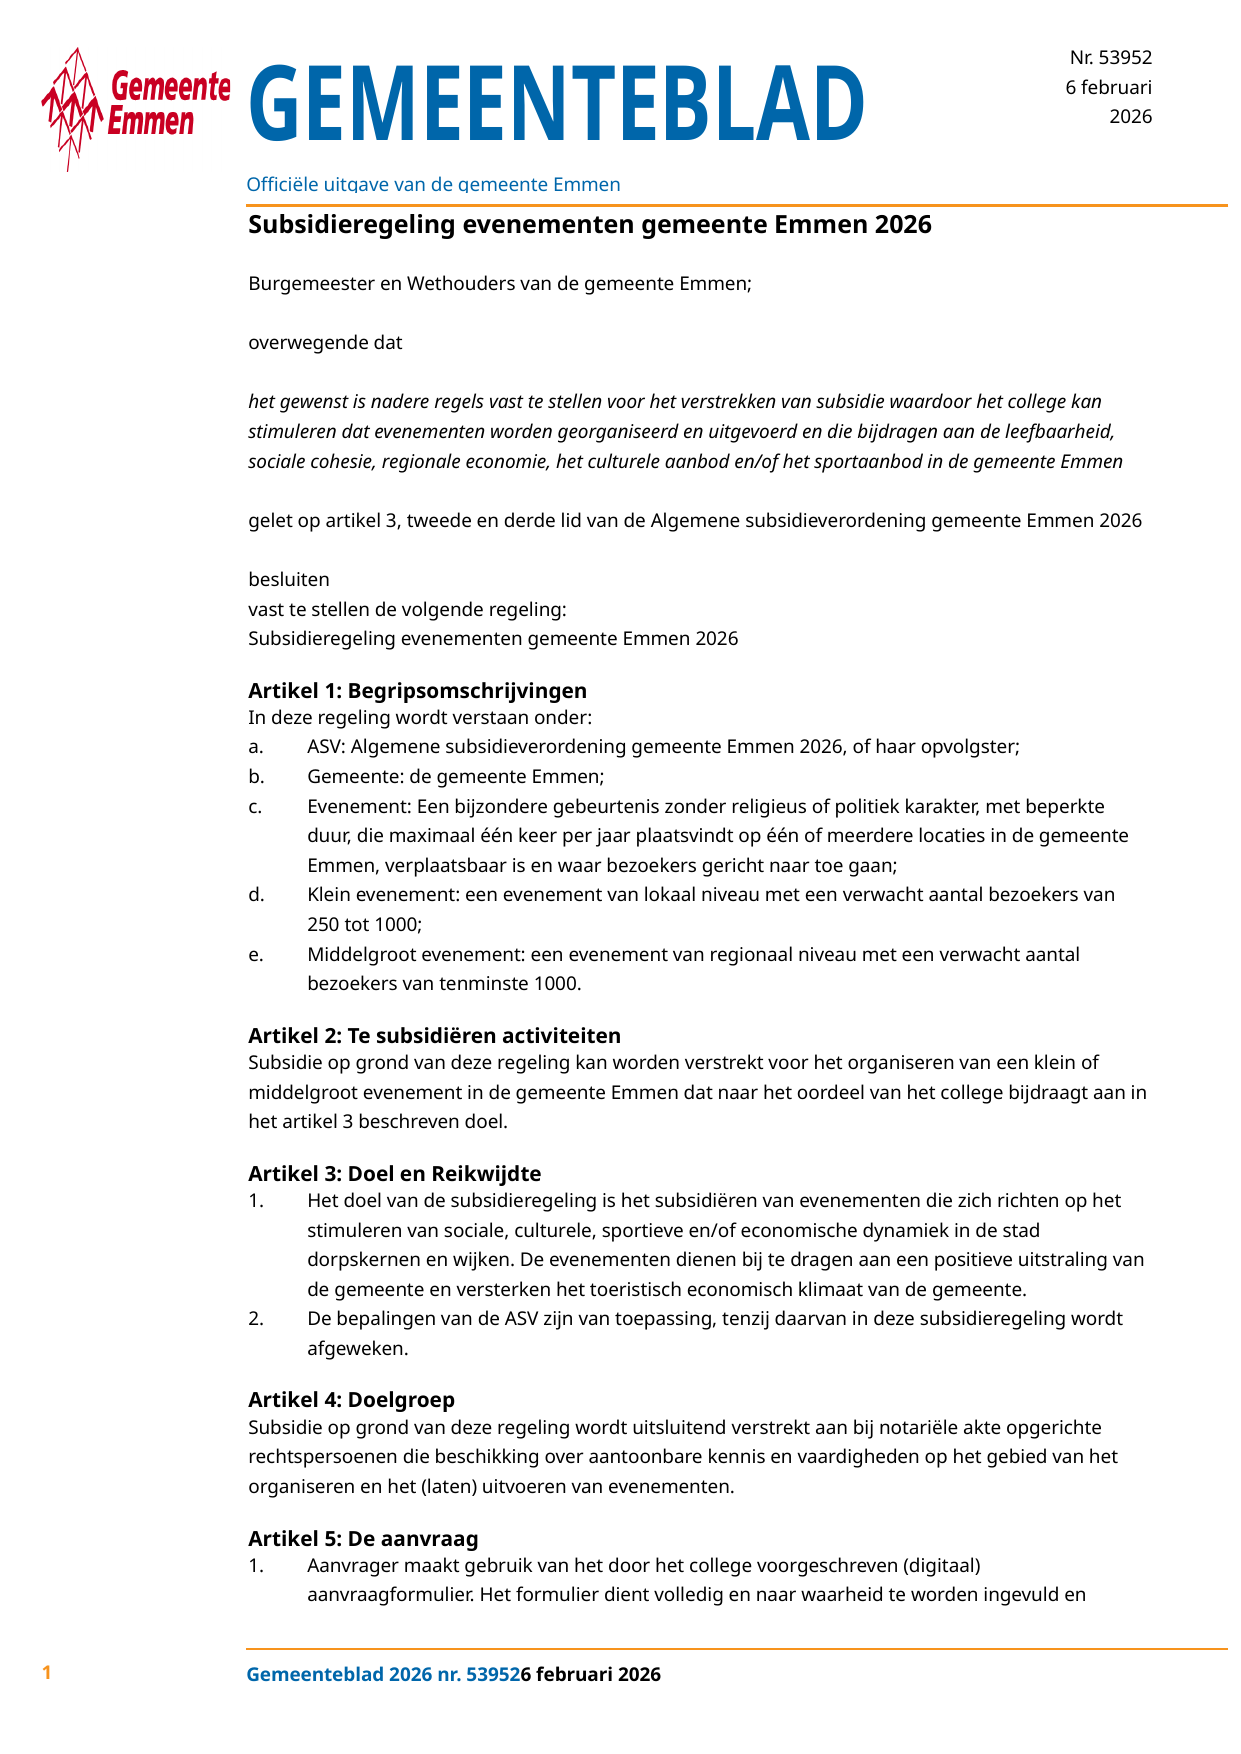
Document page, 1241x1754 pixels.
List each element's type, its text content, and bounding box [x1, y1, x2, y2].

list Aanvrager maakt gebruik van het door het college voorgeschreven (digitaal) aanvraagformulier. Het formulier dient volledig en naar waarheid te worden ingevuld en [248, 1552, 1152, 1607]
list Evenement: Een bijzondere gebeurtenis zonder religieus of politiek karakter, met beperkte duur, die maximaal één keer per jaar plaatsvindt op één of meerdere locaties in de gemeente Emmen, verplaatsbaar is en waar bezoekers gericht naar toe gaan; [248, 793, 1152, 878]
text Subsidie op grond van deze regeling kan worden verstrekt voor het organiseren van een klein of middelgroot evenement in de gemeente Emmen dat naar het oordeel van het college bijdraagt aan in het artikel 3 beschreven doel. [248, 1049, 1152, 1134]
text Artikel 2: Te subsidiëren activiteiten [248, 1021, 1152, 1049]
text Subsidieregeling evenementen gemeente Emmen 2026 [248, 207, 1152, 241]
text Artikel 4: Doelgroep [248, 1386, 1152, 1414]
text besluiten [248, 566, 1152, 592]
list Klein evenement: een evenement van lokaal niveau met een verwacht aantal bezoekers van 250 tot 1000; [248, 882, 1152, 937]
text vast te stellen de volgende regeling: [248, 596, 1152, 621]
list Het doel van de subsidieregeling is het subsidiëren van evenementen die zich richten op het stimuleren van sociale, culturele, sportieve en/of economische dynamiek in de stad dorpskernen en wijken. De evenementen dienen bij te dragen aan een positieve uitstraling van de gemeente en versterken het toeristisch economisch klimaat van de gemeente. [248, 1187, 1152, 1302]
text Artikel 1: Begripsomschrijvingen [248, 676, 1152, 704]
text gelet op artikel 3, tweede en derde lid van de Algemene subsidieverordening gemeente Emmen 2026 [248, 507, 1152, 533]
text Subsidie op grond van deze regeling wordt uitsluitend verstrekt aan bij notariële akte opgerichte rechtspersoenen die beschikking over aantoonbare kennis en vaardigheden op het gebied van het organiseren en het (laten) uitvoeren van evenementen. [248, 1414, 1152, 1499]
list ASV: Algemene subsidieverordening gemeente Emmen 2026, of haar opvolgster; [248, 734, 1152, 759]
list Middelgroot evenement: een evenement van regionaal niveau met een verwacht aantal bezoekers van tenminste 1000. [248, 941, 1152, 996]
text het gewenst is nadere regels vast te stellen voor het verstrekken van subsidie waardoor het college kan stimuleren dat evenementen worden georganiseerd en uitgevoerd en die bijdragen aan de leefbaarheid, sociale cohesie, regionale economie, het culturele aanbod en/of het sportaanbod in de gemeente Emmen [248, 389, 1152, 473]
text Artikel 5: De aanvraag [248, 1524, 1152, 1552]
text In deze regeling wordt verstaan onder: [248, 704, 1152, 730]
text overwegende dat [248, 329, 1152, 355]
text Burgemeester en Wethouders van de gemeente Emmen; [248, 270, 1152, 296]
list De bepalingen van de ASV zijn van toepassing, tenzij daarvan in deze subsidieregeling wordt afgeweken. [248, 1306, 1152, 1361]
text Subsidieregeling evenementen gemeente Emmen 2026 [248, 625, 1152, 651]
picture [41, 47, 231, 172]
list Gemeente: de gemeente Emmen; [248, 763, 1152, 789]
text Artikel 3: Doel en Reikwijdte [248, 1159, 1152, 1187]
